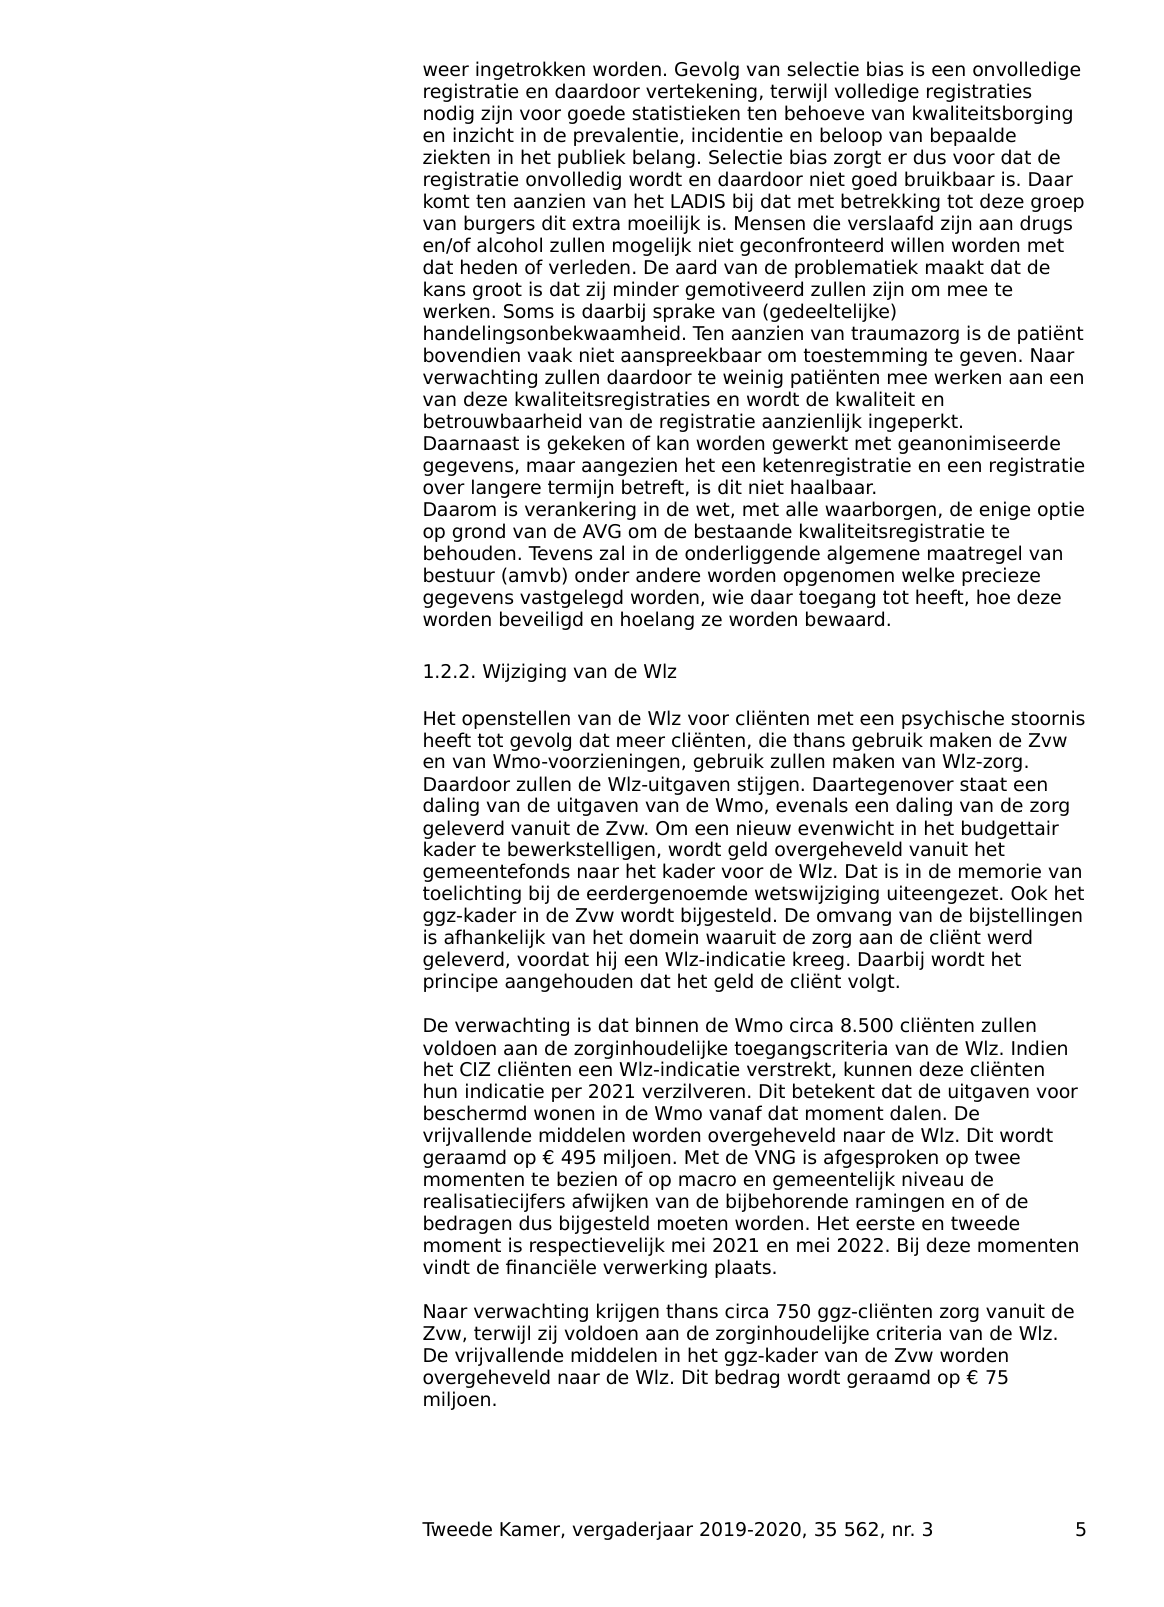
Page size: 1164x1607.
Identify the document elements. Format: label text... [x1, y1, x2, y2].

text Daarnaast is gekeken of kan worden gewerkt met geanonimiseerde gegevens, maar aangezien het een ketenregistratie en een registratie over langere termijn betreft, is dit niet haalbaar. [422, 433, 1087, 499]
subtitle 1.2.2. Wijziging van de Wlz [422, 661, 1087, 682]
text Het openstellen van de Wlz voor cliënten met een psychische stoornis heeft tot gevolg dat meer cliënten, die thans gebruik maken de Zvw en van Wmo-voorzieningen, gebruik zullen maken van Wlz-zorg. Daardoor zullen de Wlz-uitgaven stijgen. Daartegenover staat een daling van de uitgaven van de Wmo, evenals een daling van de zorg geleverd vanuit de Zvw. Om een nieuw evenwicht in het budgettair kader te bewerkstelligen, wordt geld overgeheveld vanuit het gemeentefonds naar het kader voor de Wlz. Dat is in de memorie van toelichting bij de eerdergenoemde wetswijziging uiteengezet. Ook het ggz-kader in de Zvw wordt bijgesteld. De omvang van de bijstellingen is afhankelijk van het domein waaruit de zorg aan de cliënt werd geleverd, voordat hij een Wlz-indicatie kreeg. Daarbij wordt het principe aangehouden dat het geld de cliënt volgt. [422, 707, 1087, 993]
text Daarom is verankering in de wet, met alle waarborgen, de enige optie op grond van de AVG om de bestaande kwaliteitsregistratie te behouden. Tevens zal in de onderliggende algemene maatregel van bestuur (amvb) onder andere worden opgenomen welke precieze gegevens vastgelegd worden, wie daar toegang tot heeft, hoe deze worden beveiligd en hoelang ze worden bewaard. [422, 499, 1087, 631]
text weer ingetrokken worden. Gevolg van selectie bias is een onvolledige registratie en daardoor vertekening, terwijl volledige registraties nodig zijn voor goede statistieken ten behoeve van kwaliteitsborging en inzicht in de prevalentie, incidentie en beloop van bepaalde ziekten in het publiek belang. Selectie bias zorgt er dus voor dat de registratie onvolledig wordt en daardoor niet goed bruikbaar is. Daar komt ten aanzien van het LADIS bij dat met betrekking tot deze groep van burgers dit extra moeilijk is. Mensen die verslaafd zijn aan drugs en/of alcohol zullen mogelijk niet geconfronteerd willen worden met dat heden of verleden. De aard van de problematiek maakt dat de kans groot is dat zij minder gemotiveerd zullen zijn om mee te werken. Soms is daarbij sprake van (gedeeltelijke) handelingsonbekwaamheid. Ten aanzien van traumazorg is de patiënt bovendien vaak niet aanspreekbaar om toestemming te geven. Naar verwachting zullen daardoor te weinig patiënten mee werken aan een van deze kwaliteitsregistraties en wordt de kwaliteit en betrouwbaarheid van de registratie aanzienlijk ingeperkt. [422, 59, 1087, 433]
text Naar verwachting krijgen thans circa 750 ggz-cliënten zorg vanuit de Zvw, terwijl zij voldoen aan de zorginhoudelijke criteria van de Wlz. De vrijvallende middelen in het ggz-kader van de Zvw worden overgeheveld naar de Wlz. Dit bedrag wordt geraamd op € 75 miljoen. [422, 1301, 1087, 1411]
text De verwachting is dat binnen de Wmo circa 8.500 cliënten zullen voldoen aan de zorginhoudelijke toegangscriteria van de Wlz. Indien het CIZ cliënten een Wlz-indicatie verstrekt, kunnen deze cliënten hun indicatie per 2021 verzilveren. Dit betekent dat de uitgaven voor beschermd wonen in de Wmo vanaf dat moment dalen. De vrijvallende middelen worden overgeheveld naar de Wlz. Dit wordt geraamd op € 495 miljoen. Met de VNG is afgesproken op twee momenten te bezien of op macro en gemeentelijk niveau de realisatiecijfers afwijken van de bijbehorende ramingen en of de bedragen dus bijgesteld moeten worden. Het eerste en tweede moment is respectievelijk mei 2021 en mei 2022. Bij deze momenten vindt de financiële verwerking plaats. [422, 1015, 1087, 1279]
